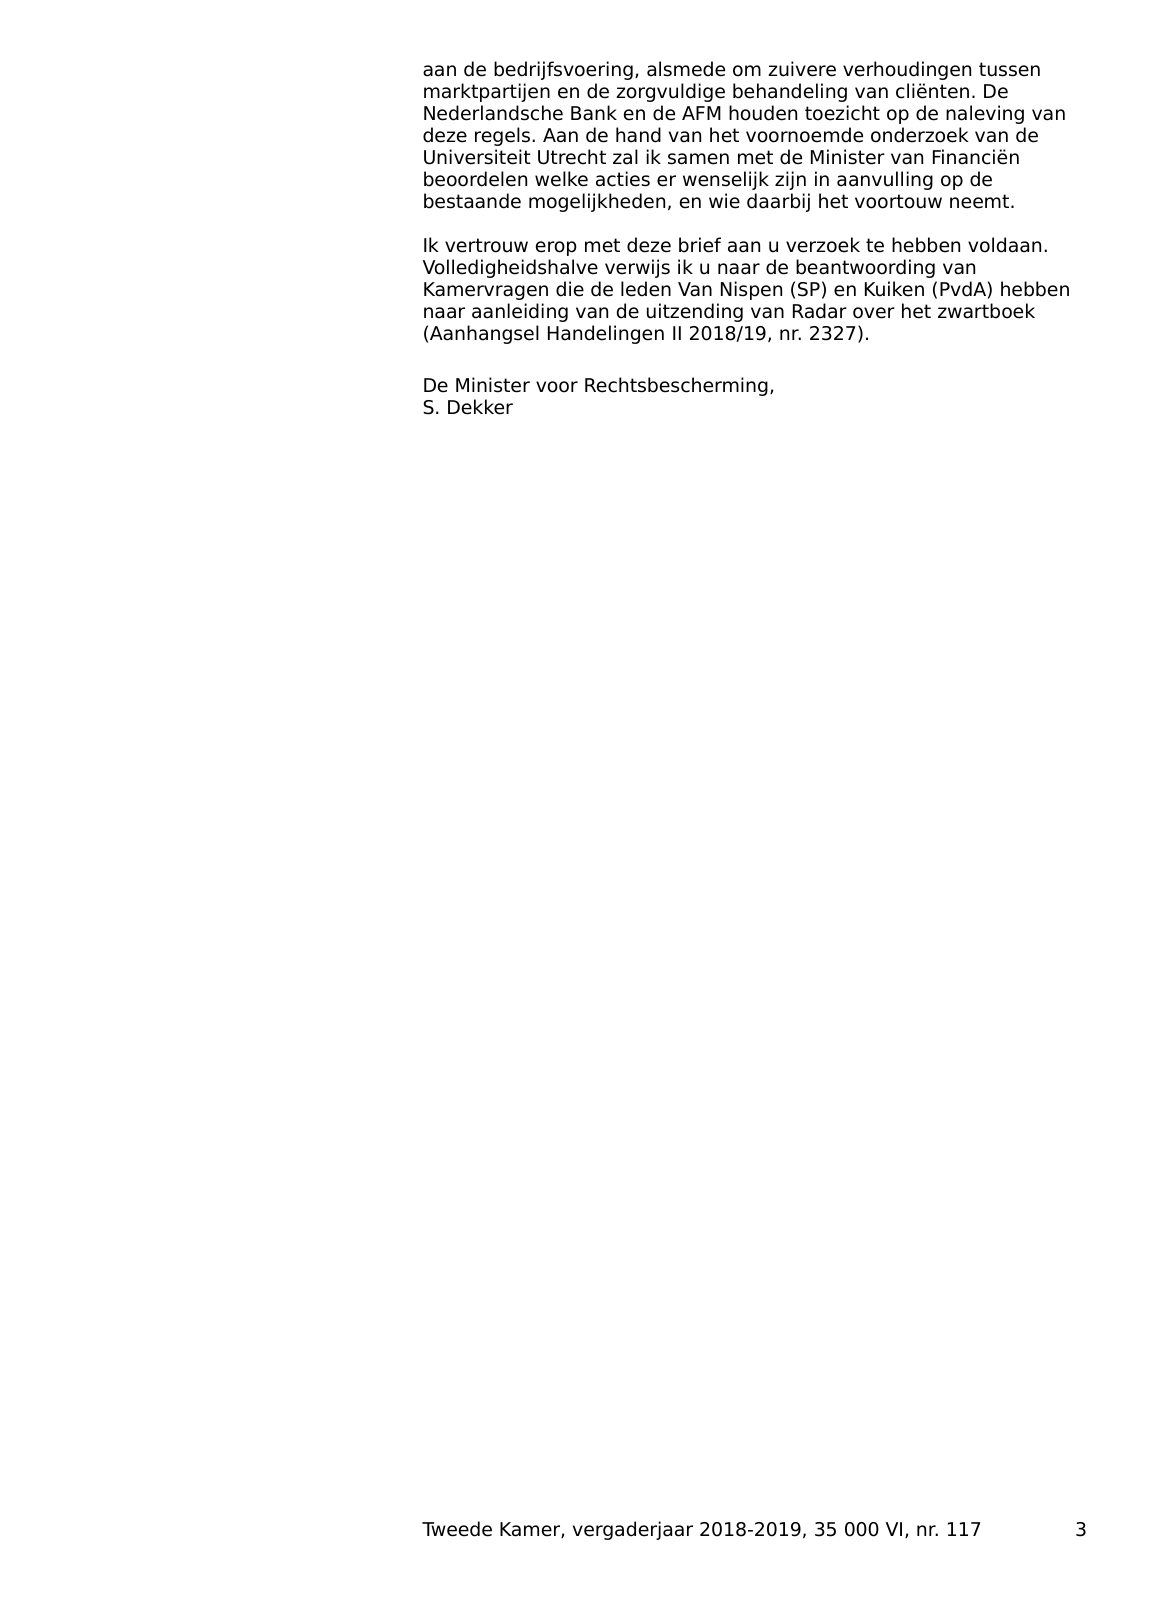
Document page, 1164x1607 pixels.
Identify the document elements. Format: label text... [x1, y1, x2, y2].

text aan de bedrijfsvoering, alsmede om zuivere verhoudingen tussen marktpartijen en de zorgvuldige behandeling van cliënten. De Nederlandsche Bank en de AFM houden toezicht op de naleving van deze regels. Aan de hand van het voornoemde onderzoek van de Universiteit Utrecht zal ik samen met de Minister van Financiën beoordelen welke acties er wenselijk zijn in aanvulling op de bestaande mogelijkheden, en wie daarbij het voortouw neemt. [422, 59, 1087, 213]
text Ik vertrouw erop met deze brief aan u verzoek te hebben voldaan. Volledigheidshalve verwijs ik u naar de beantwoording van Kamervragen die de leden Van Nispen (SP) en Kuiken (PvdA) hebben naar aanleiding van de uitzending van Radar over het zwartboek (Aanhangsel Handelingen II 2018/19, nr. 2327). [422, 235, 1087, 345]
text De Minister voor Rechtsbescherming, S. Dekker [422, 375, 1087, 419]
